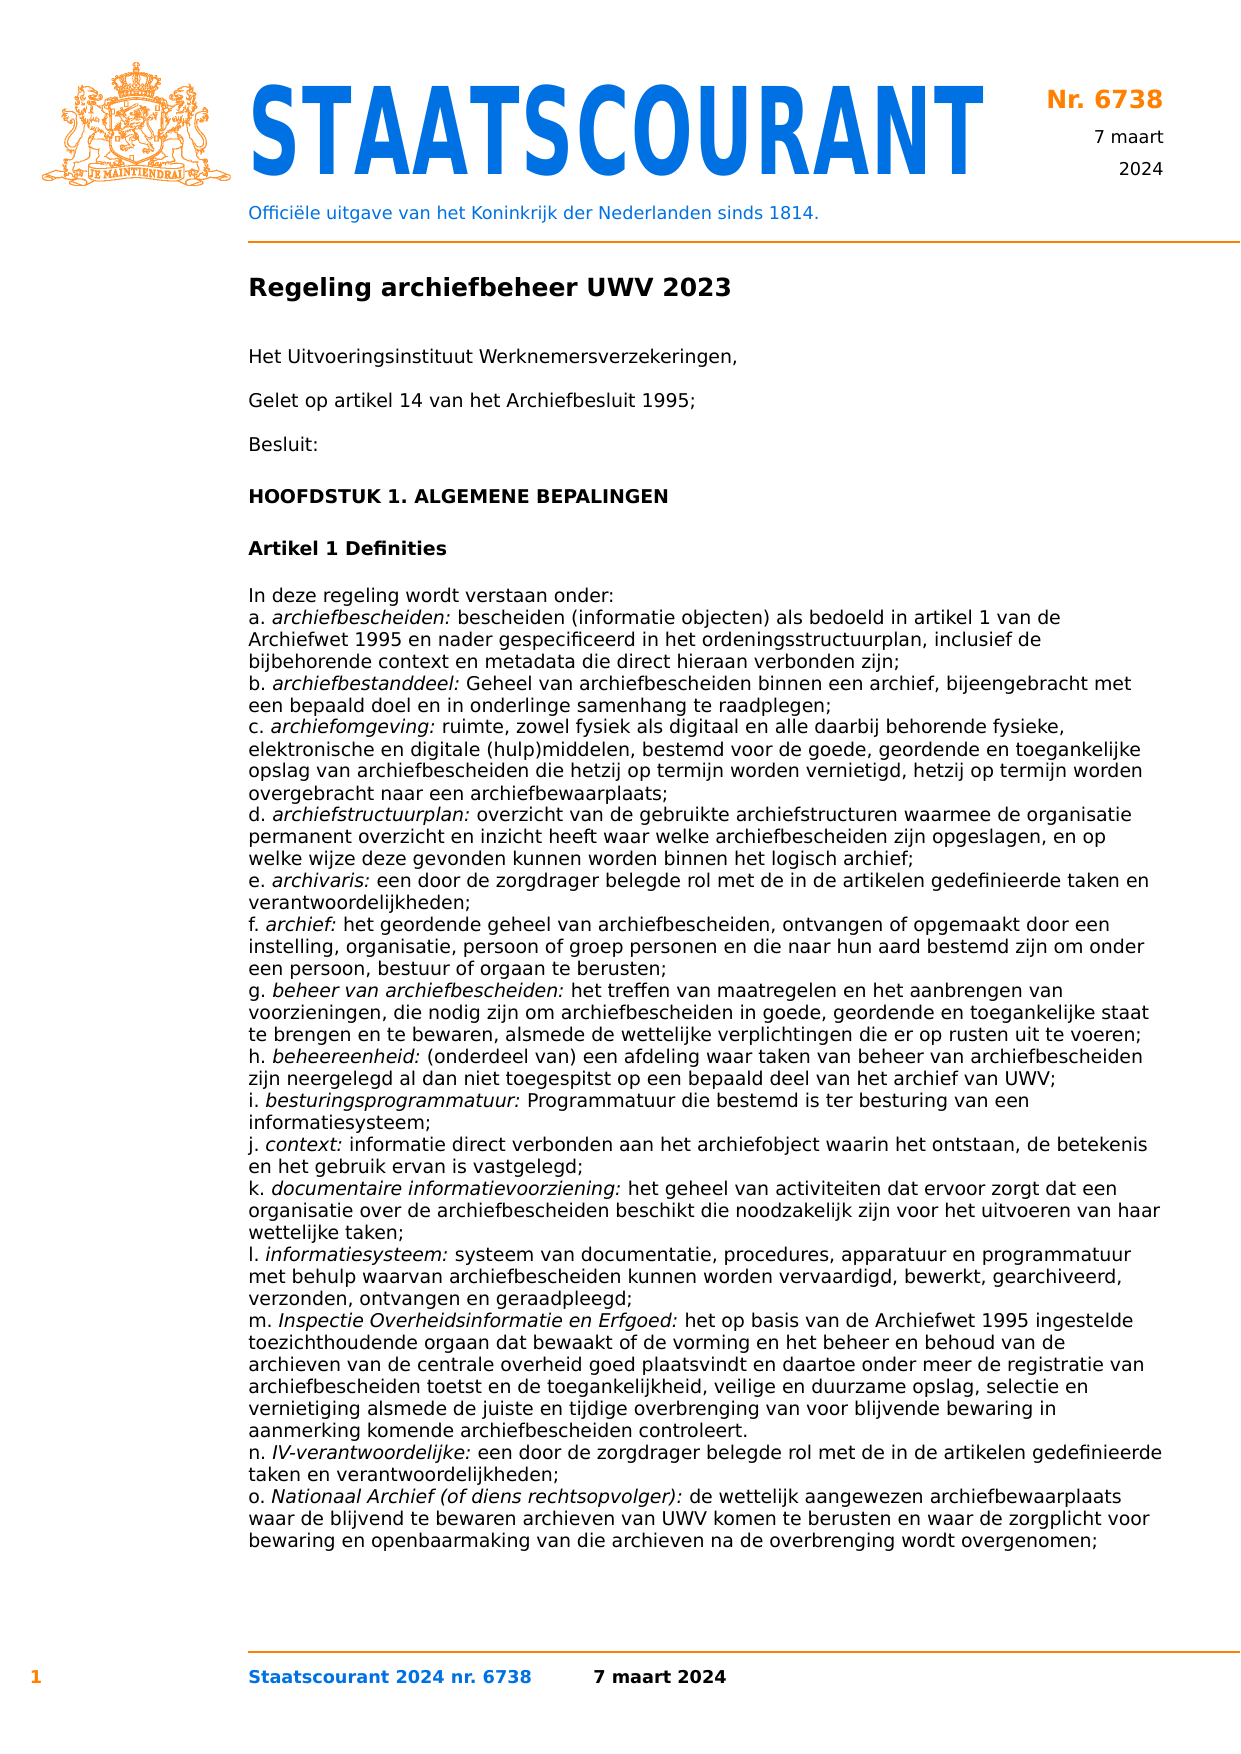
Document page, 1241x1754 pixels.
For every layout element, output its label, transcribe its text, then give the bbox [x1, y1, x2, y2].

picture [41, 62, 231, 186]
text h. beheereenheid: (onderdeel van) een afdeling waar taken van beheer van archiefbescheiden zijn neergelegd al dan niet toegespitst op een bepaald deel van het archief van UWV; [248, 1046, 1163, 1090]
text n. IV-verantwoordelijke: een door de zorgdrager belegde rol met de in de artikelen gedefinieerde taken en verantwoordelijkheden; [248, 1442, 1163, 1486]
text k. documentaire informatievoorziening: het geheel van activiteiten dat ervoor zorgt dat een organisatie over de archiefbescheiden beschikt die noodzakelijk zijn voor het uitvoeren van haar wettelijke taken; [248, 1178, 1163, 1244]
table_header Nr. 6738 [998, 62, 1240, 121]
table_header STAATSCOURANT [248, 62, 998, 203]
text m. Inspectie Overheidsinformatie en Erfgoed: het op basis van de Archiefwet 1995 ingestelde toezichthoudende orgaan dat bewaakt of de vorming en het beheer en behoud van de archieven van de centrale overheid goed plaatsvindt en daartoe onder meer de registratie van archiefbescheiden toetst en de toegankelijkheid, veilige en duurzame opslag, selectie en vernietiging alsmede de juiste en tijdige overbrenging van voor blijvende bewaring in aanmerking komende archiefbescheiden controleert. [248, 1310, 1163, 1442]
text j. context: informatie direct verbonden aan het archiefobject waarin het ontstaan, de betekenis en het gebruik ervan is vastgelegd; [248, 1134, 1163, 1178]
text c. archiefomgeving: ruimte, zowel fysiek als digitaal en alle daarbij behorende fysieke, elektronische en digitale (hulp)middelen, bestemd voor de goede, geordende en toegankelijke opslag van archiefbescheiden die hetzij op termijn worden vernietigd, hetzij op termijn worden overgebracht naar een archiefbewaarplaats; [248, 716, 1163, 804]
text In deze regeling wordt verstaan onder: [248, 584, 1163, 607]
text a. archiefbescheiden: bescheiden (informatie objecten) als bedoeld in artikel 1 van de Archiefwet 1995 en nader gespecificeerd in het ordeningsstructuurplan, inclusief de bijbehorende context en metadata die direct hieraan verbonden zijn; [248, 607, 1163, 672]
subtitle HOOFDSTUK 1. ALGEMENE BEPALINGEN [248, 486, 1163, 508]
subtitle Regeling archiefbeheer UWV 2023 [248, 273, 1163, 302]
text Besluit: [248, 434, 1163, 456]
table_cell 2024 [998, 153, 1240, 203]
text o. Nationaal Archief (of diens rechtsopvolger): de wettelijk aangewezen archiefbewaarplaats waar de blijvend te bewaren archieven van UWV komen te berusten en waar de zorgplicht voor bewaring en openbaarmaking van die archieven na de overbrenging wordt overgenomen; [248, 1486, 1163, 1552]
text b. archiefbestanddeel: Geheel van archiefbescheiden binnen een archief, bijeengebracht met een bepaald doel en in onderlinge samenhang te raadplegen; [248, 672, 1163, 716]
text i. besturingsprogrammatuur: Programmatuur die bestemd is ter besturing van een informatiesysteem; [248, 1090, 1163, 1134]
text g. beheer van archiefbescheiden: het treffen van maatregelen en het aanbrengen van voorzieningen, die nodig zijn om archiefbescheiden in goede, geordende en toegankelijke staat te brengen en te bewaren, alsmede de wettelijke verplichtingen die er op rusten uit te voeren; [248, 980, 1163, 1046]
table_header [25, 62, 248, 241]
subtitle Artikel 1 Definities [248, 538, 1163, 559]
text f. archief: het geordende geheel van archiefbescheiden, ontvangen of opgemaakt door een instelling, organisatie, persoon of groep personen en die naar hun aard bestemd zijn om onder een persoon, bestuur of orgaan te berusten; [248, 914, 1163, 980]
text d. archiefstructuurplan: overzicht van de gebruikte archiefstructuren waarmee de organisatie permanent overzicht en inzicht heeft waar welke archiefbescheiden zijn opgeslagen, en op welke wijze deze gevonden kunnen worden binnen het logisch archief; [248, 804, 1163, 870]
text e. archivaris: een door de zorgdrager belegde rol met de in de artikelen gedefinieerde taken en verantwoordelijkheden; [248, 870, 1163, 914]
text Gelet op artikel 14 van het Archiefbesluit 1995; [248, 390, 1163, 412]
text l. informatiesysteem: systeem van documentatie, procedures, apparatuur en programmatuur met behulp waarvan archiefbescheiden kunnen worden vervaardigd, bewerkt, gearchiveerd, verzonden, ontvangen en geraadpleegd; [248, 1244, 1163, 1310]
table_cell 7 maart [998, 121, 1240, 153]
text Het Uitvoeringsinstituut Werknemersverzekeringen, [248, 346, 1163, 368]
table_cell Officiële uitgave van het Koninkrijk der Nederlanden sinds 1814. [248, 203, 1240, 241]
